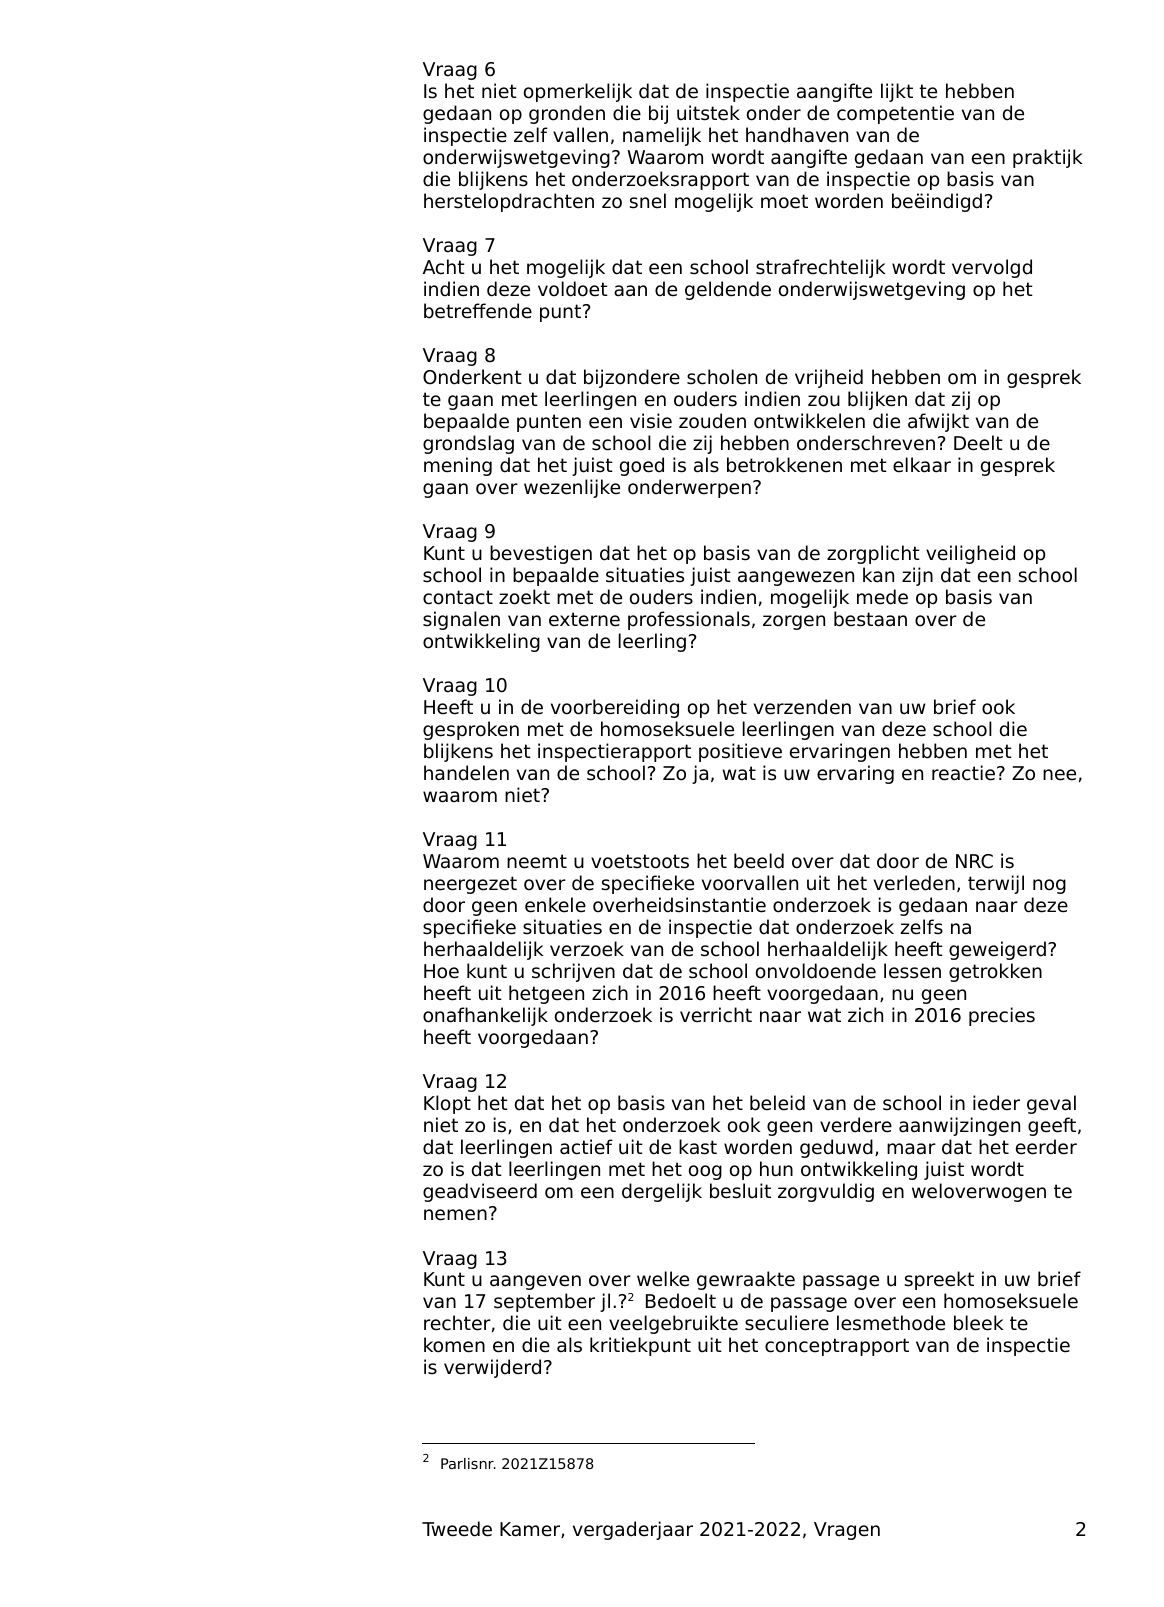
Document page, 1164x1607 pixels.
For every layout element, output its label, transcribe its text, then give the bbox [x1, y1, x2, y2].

text Vraag 7 [422, 235, 1087, 257]
text Waarom neemt u voetstoots het beeld over dat door de NRC is neergezet over de specifieke voorvallen uit het verleden, terwijl nog door geen enkele overheidsinstantie onderzoek is gedaan naar deze specifieke situaties en de inspectie dat onderzoek zelfs na herhaaldelijk verzoek van de school herhaaldelijk heeft geweigerd? Hoe kunt u schrijven dat de school onvoldoende lessen getrokken heeft uit hetgeen zich in 2016 heeft voorgedaan, nu geen onafhankelijk onderzoek is verricht naar wat zich in 2016 precies heeft voorgedaan? [422, 851, 1087, 1049]
text Vraag 11 [422, 829, 1087, 851]
text Klopt het dat het op basis van het beleid van de school in ieder geval niet zo is, en dat het onderzoek ook geen verdere aanwijzingen geeft, dat leerlingen actief uit de kast worden geduwd, maar dat het eerder zo is dat leerlingen met het oog op hun ontwikkeling juist wordt geadviseerd om een dergelijk besluit zorgvuldig en weloverwogen te nemen? [422, 1093, 1087, 1225]
text Heeft u in de voorbereiding op het verzenden van uw brief ook gesproken met de homoseksuele leerlingen van deze school die blijkens het inspectierapport positieve ervaringen hebben met het handelen van de school? Zo ja, wat is uw ervaring en reactie? Zo nee, waarom niet? [422, 697, 1087, 807]
text Is het niet opmerkelijk dat de inspectie aangifte lijkt te hebben gedaan op gronden die bij uitstek onder de competentie van de inspectie zelf vallen, namelijk het handhaven van de onderwijswetgeving? Waarom wordt aangifte gedaan van een praktijk die blijkens het onderzoeksrapport van de inspectie op basis van herstelopdrachten zo snel mogelijk moet worden beëindigd? [422, 81, 1087, 213]
text Vraag 10 [422, 675, 1087, 697]
text Onderkent u dat bijzondere scholen de vrijheid hebben om in gesprek te gaan met leerlingen en ouders indien zou blijken dat zij op bepaalde punten een visie zouden ontwikkelen die afwijkt van de grondslag van de school die zij hebben onderschreven? Deelt u de mening dat het juist goed is als betrokkenen met elkaar in gesprek gaan over wezenlijke onderwerpen? [422, 367, 1087, 499]
text Acht u het mogelijk dat een school strafrechtelijk wordt vervolgd indien deze voldoet aan de geldende onderwijswetgeving op het betreffende punt? [422, 257, 1087, 323]
text Kunt u aangeven over welke gewraakte passage u spreekt in uw brief van 17 september jl.? Bedoelt u de passage over een homoseksuele rechter, die uit een veelgebruikte seculiere lesmethode bleek te komen en die als kritiekpunt uit het conceptrapport van de inspectie is verwijderd? [422, 1269, 1087, 1379]
text Vraag 13 [422, 1247, 1087, 1269]
text Vraag 12 [422, 1071, 1087, 1093]
text Vraag 8 [422, 345, 1087, 367]
text Vraag 9 [422, 521, 1087, 543]
text Kunt u bevestigen dat het op basis van de zorgplicht veiligheid op school in bepaalde situaties juist aangewezen kan zijn dat een school contact zoekt met de ouders indien, mogelijk mede op basis van signalen van externe professionals, zorgen bestaan over de ontwikkeling van de leerling? [422, 543, 1087, 653]
text Vraag 6 [422, 59, 1087, 81]
text Parlisnr. 2021Z15878 [422, 1452, 1087, 1474]
